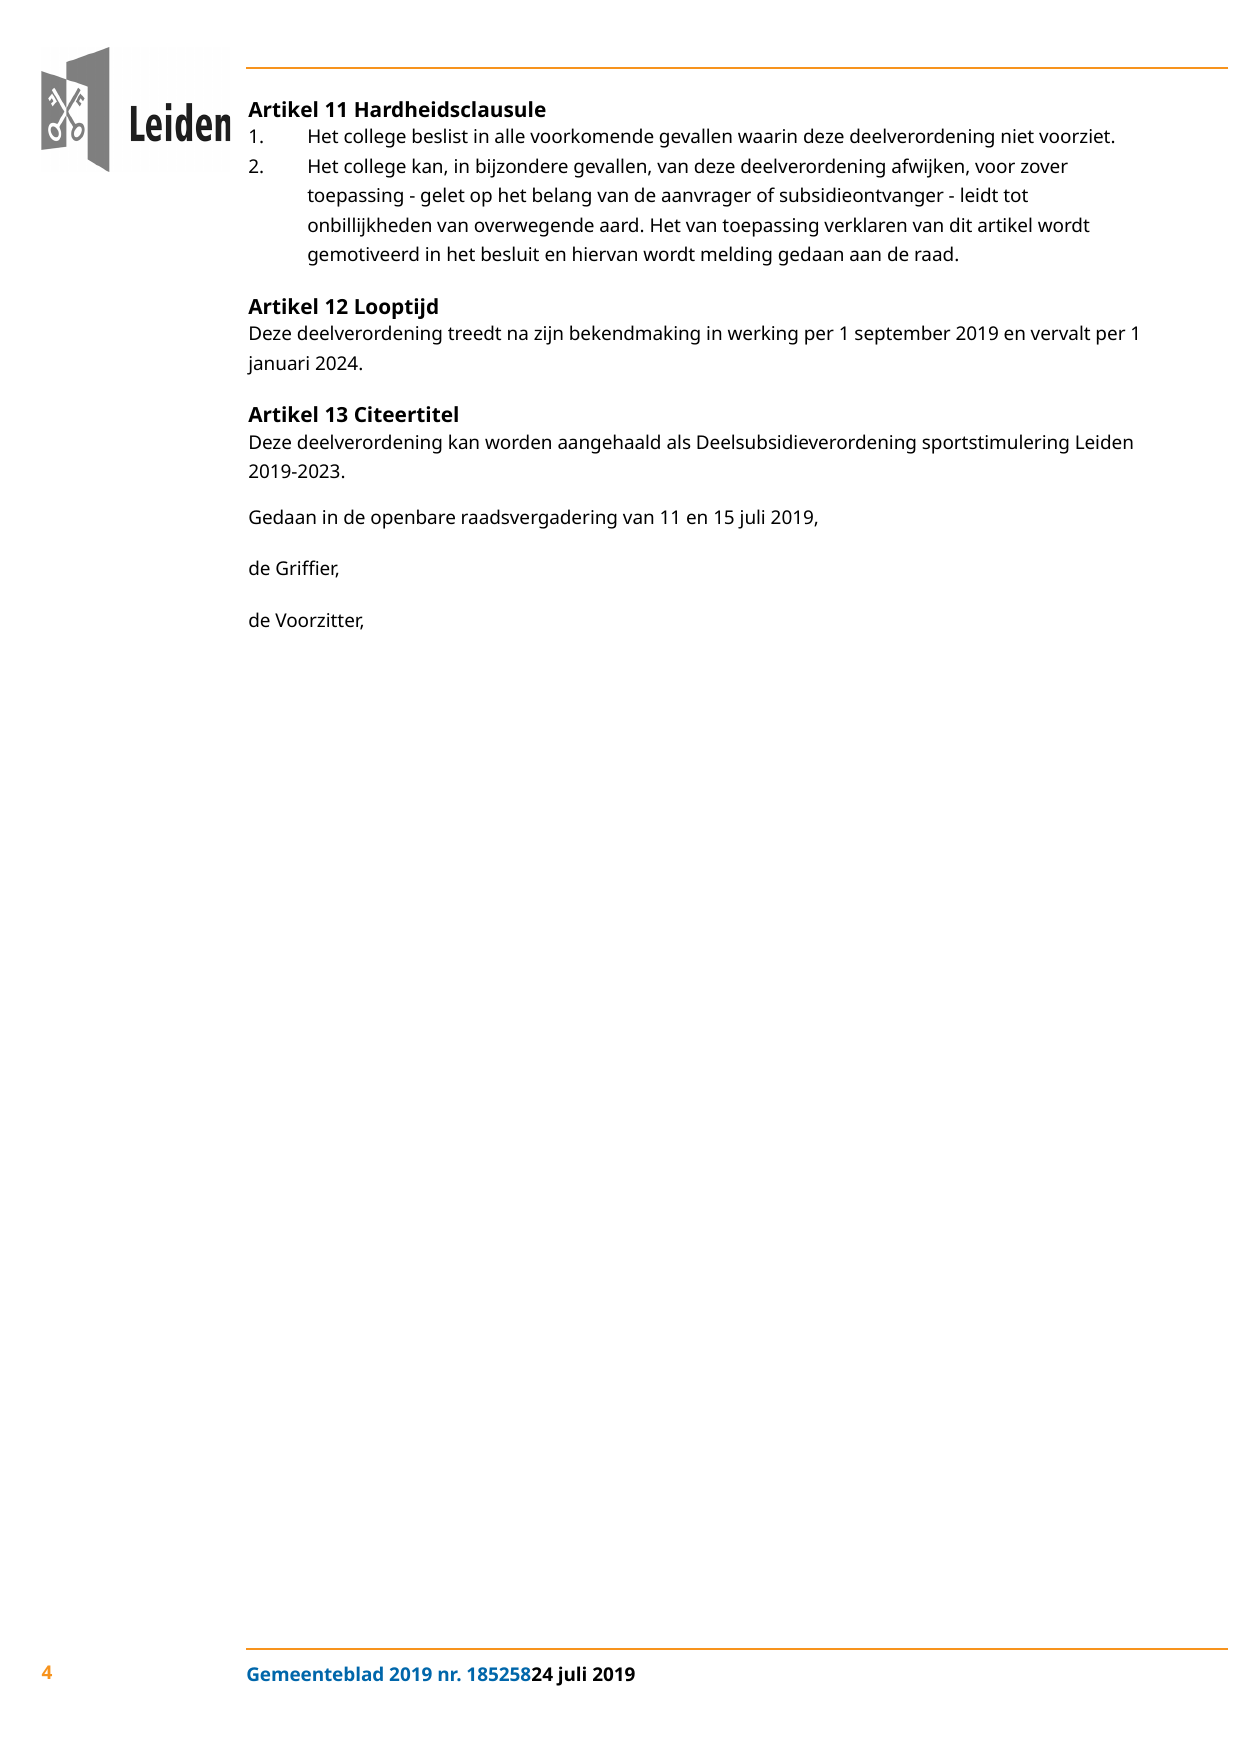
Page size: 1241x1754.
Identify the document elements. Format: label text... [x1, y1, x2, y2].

text de Voorzitter, [248, 607, 1152, 633]
text Artikel 12 Looptijd [248, 292, 1152, 320]
text Artikel 11 Hardheidsclausule [248, 95, 1152, 123]
text Deze deelverordening treedt na zijn bekendmaking in werking per 1 september 2019 en vervalt per 1 januari 2024. [248, 320, 1152, 376]
text Deze deelverordening kan worden aangehaald als Deelsubsidieverordening sportstimulering Leiden 2019-2023. [248, 429, 1152, 484]
picture [41, 47, 231, 172]
text de Griffier, [248, 556, 1152, 581]
text Artikel 13 Citeertitel [248, 400, 1152, 429]
list Het college kan, in bijzondere gevallen, van deze deelverordening afwijken, voor zover toepassing - gelet op het belang van de aanvrager of subsidieontvanger - leidt tot onbillijkheden van overwegende aard. Het van toepassing verklaren van dit artikel wordt gemotiveerd in het besluit en hiervan wordt melding gedaan aan de raad. [248, 153, 1152, 267]
text Gedaan in de openbare raadsvergadering van 11 en 15 juli 2019, [248, 504, 1152, 530]
list Het college beslist in alle voorkomende gevallen waarin deze deelverordening niet voorziet. [248, 123, 1152, 149]
